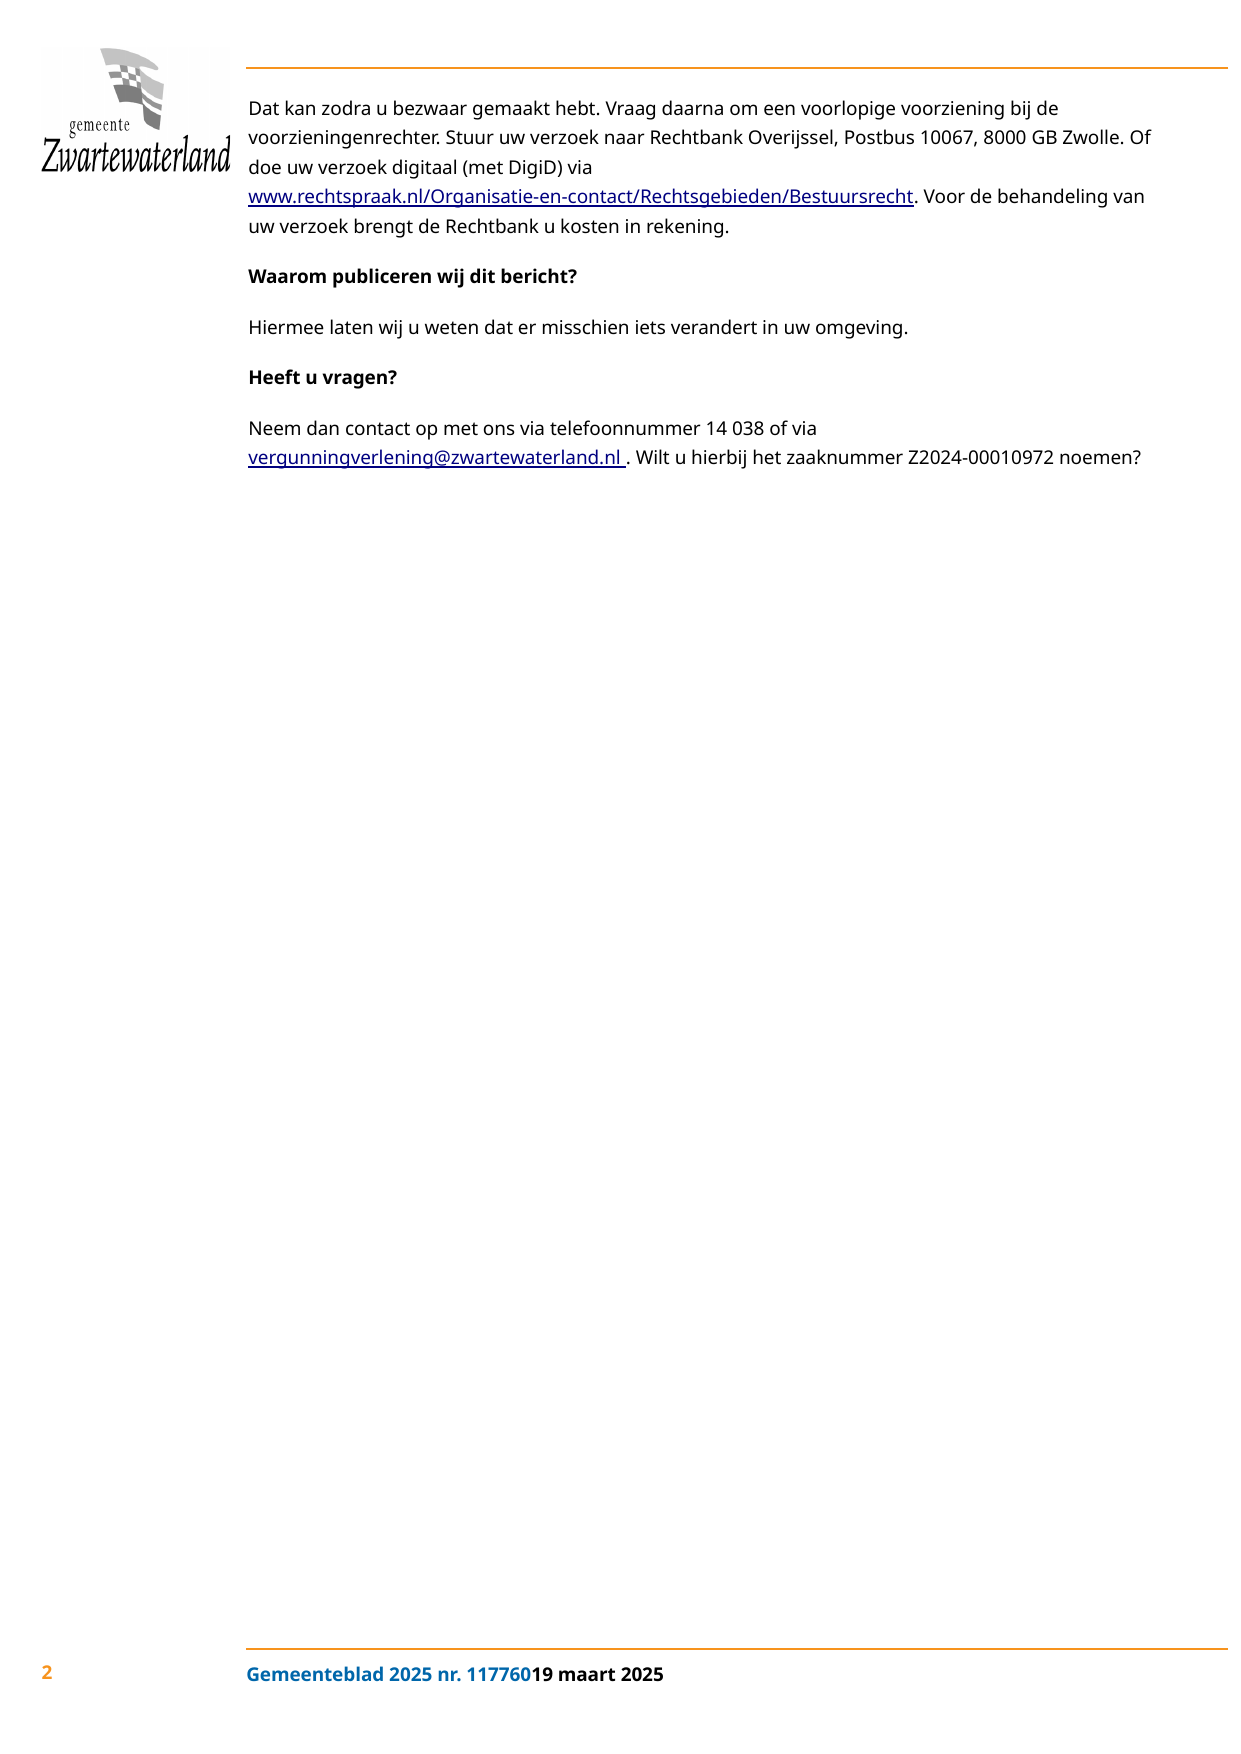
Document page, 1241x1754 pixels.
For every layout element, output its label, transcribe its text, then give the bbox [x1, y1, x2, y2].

text Waarom publiceren wij dit bericht? [248, 263, 1152, 289]
text Neem dan contact op met ons via telefoonnummer 14 038 of via vergunningverlening@zwartewaterland.nl . Wilt u hierbij het zaaknummer Z2024-00010972 noemen? [248, 415, 1152, 470]
text Dat kan zodra u bezwaar gemaakt hebt. Vraag daarna om een voorlopige voorziening bij de voorzieningenrechter. Stuur uw verzoek naar Rechtbank Overijssel, Postbus 10067, 8000 GB Zwolle. Of doe uw verzoek digitaal (met DigiD) via www.rechtspraak.nl/Organisatie-en-contact/Rechtsgebieden/Bestuursrecht. Voor de behandeling van uw verzoek brengt de Rechtbank u kosten in rekening. [248, 95, 1152, 239]
text Heeft u vragen? [248, 364, 1152, 390]
picture [41, 47, 231, 172]
text Hiermee laten wij u weten dat er misschien iets verandert in uw omgeving. [248, 314, 1152, 340]
